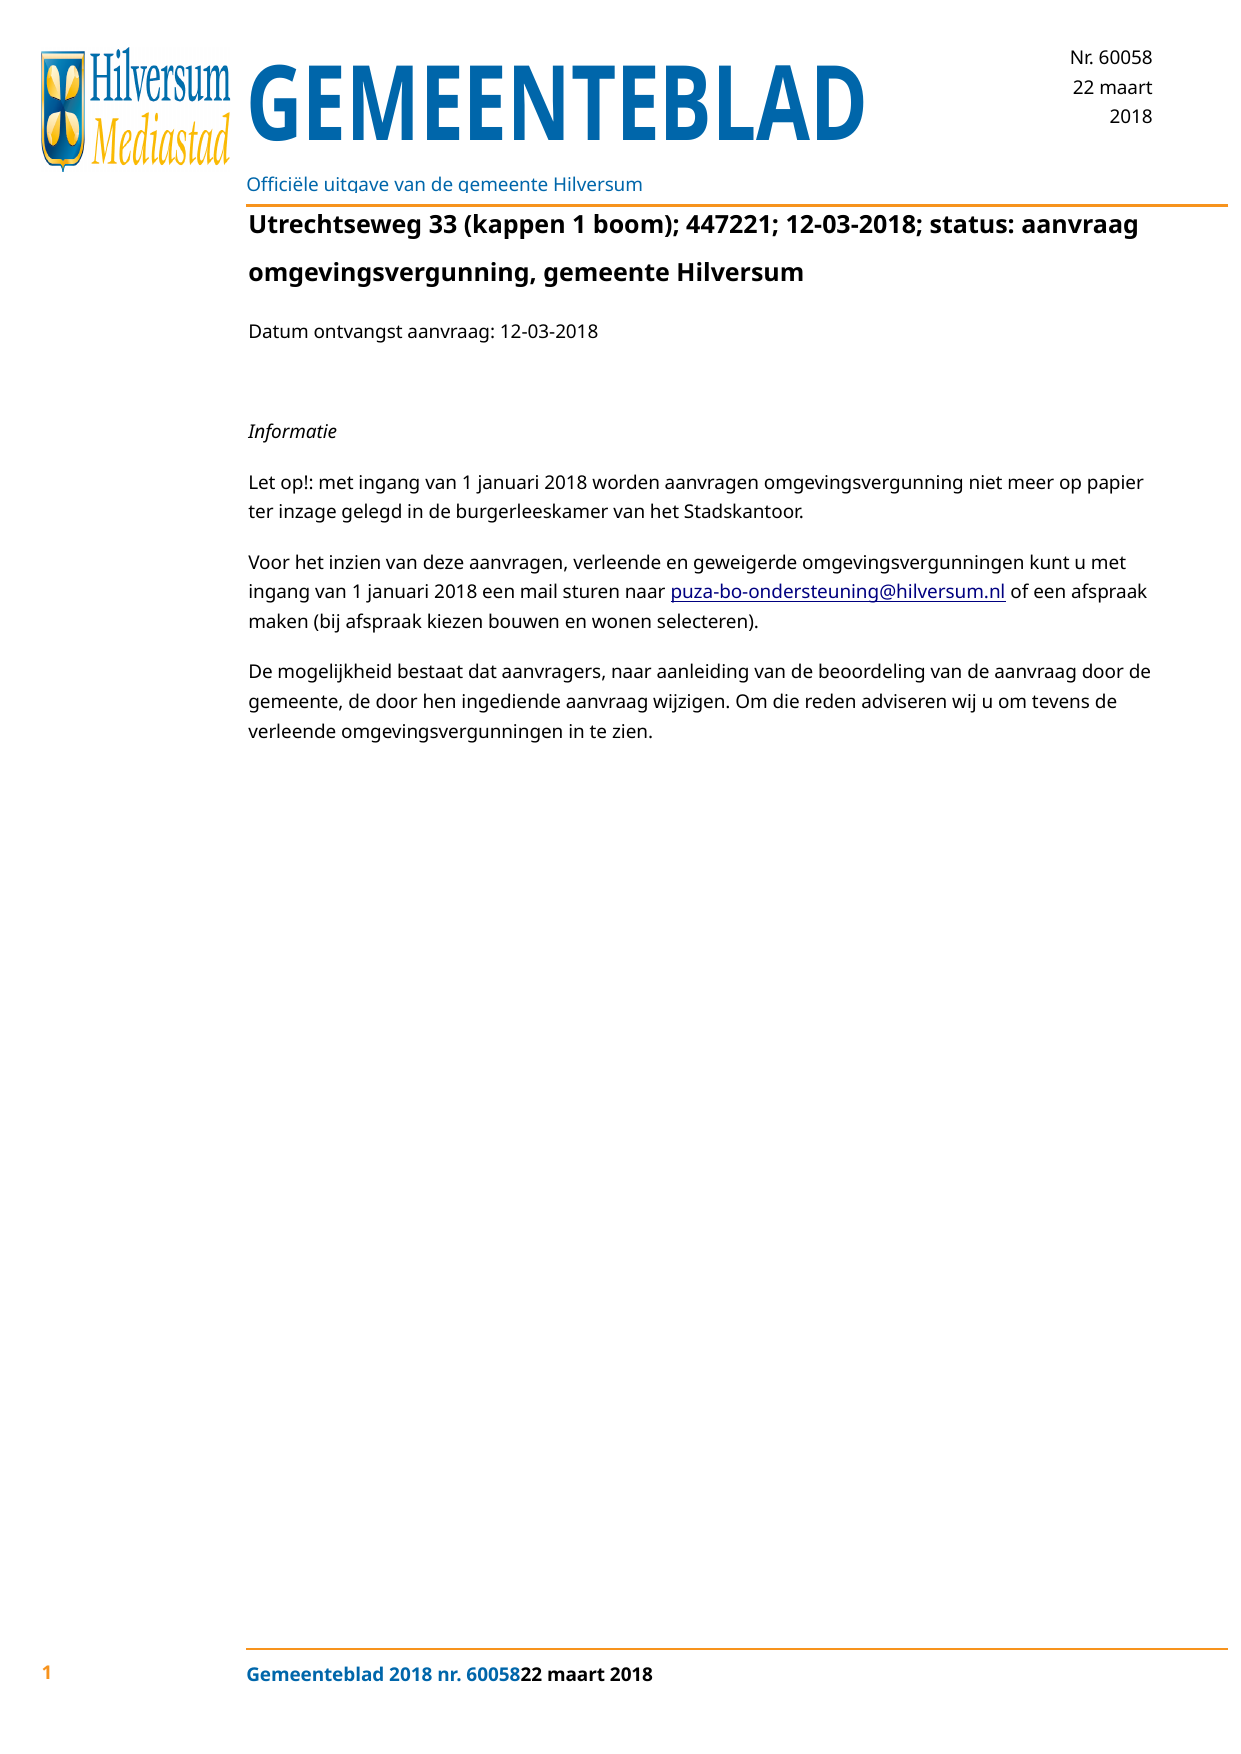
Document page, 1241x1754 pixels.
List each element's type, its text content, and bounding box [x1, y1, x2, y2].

text Datum ontvangst aanvraag: 12-03-2018 [248, 318, 1152, 344]
text De mogelijkheid bestaat dat aanvragers, naar aanleiding van de beoordeling van de aanvraag door de gemeente, de door hen ingediende aanvraag wijzigen. Om die reden adviseren wij u om tevens de verleende omgevingsvergunningen in te zien. [248, 659, 1152, 744]
text Let op!: met ingang van 1 januari 2018 worden aanvragen omgevingsvergunning niet meer op papier ter inzage gelegd in de burgerleeskamer van het Stadskantoor. [248, 469, 1152, 524]
text Informatie [248, 419, 1152, 444]
text Voor het inzien van deze aanvragen, verleende en geweigerde omgevingsvergunningen kunt u met ingang van 1 januari 2018 een mail sturen naar puza-bo-ondersteuning@hilversum.nl of een afspraak maken (bij afspraak kiezen bouwen en wonen selecteren). [248, 549, 1152, 634]
picture [41, 47, 231, 172]
text Utrechtseweg 33 (kappen 1 boom); 447221; 12-03-2018; status: aanvraag omgevingsvergunning, gemeente Hilversum [248, 207, 1152, 288]
